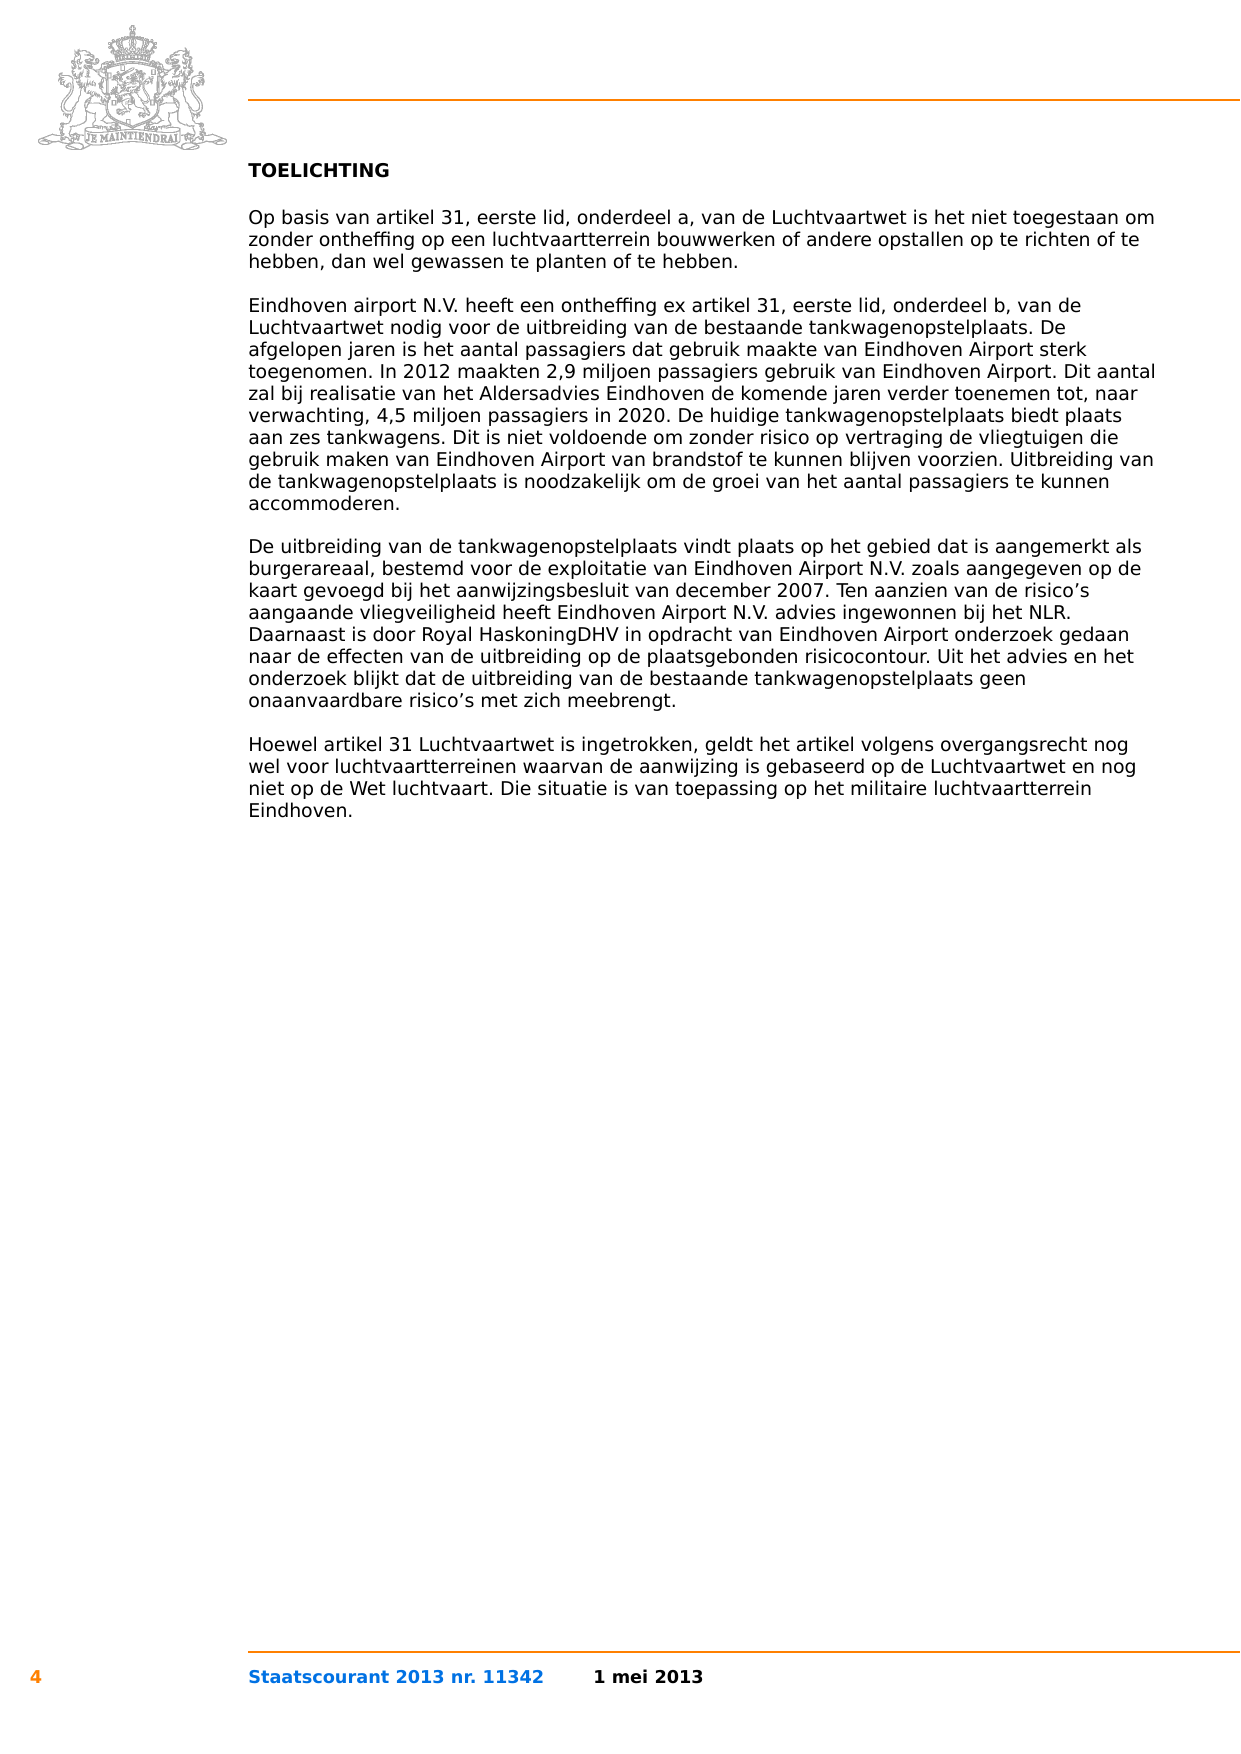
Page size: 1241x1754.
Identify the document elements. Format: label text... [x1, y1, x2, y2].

text Op basis van artikel 31, eerste lid, onderdeel a, van de Luchtvaartwet is het niet toegestaan om zonder ontheffing op een luchtvaartterrein bouwwerken of andere opstallen op te richten of te hebben, dan wel gewassen te planten of te hebben. [248, 207, 1163, 273]
text Hoewel artikel 31 Luchtvaartwet is ingetrokken, geldt het artikel volgens overgangsrecht nog wel voor luchtvaartterreinen waarvan de aanwijzing is gebaseerd op de Luchtvaartwet en nog niet op de Wet luchtvaart. Die situatie is van toepassing op het militaire luchtvaartterrein Eindhoven. [248, 734, 1163, 822]
text Eindhoven airport N.V. heeft een ontheffing ex artikel 31, eerste lid, onderdeel b, van de Luchtvaartwet nodig voor de uitbreiding van de bestaande tankwagenopstelplaats. De afgelopen jaren is het aantal passagiers dat gebruik maakte van Eindhoven Airport sterk toegenomen. In 2012 maakten 2,9 miljoen passagiers gebruik van Eindhoven Airport. Dit aantal zal bij realisatie van het Aldersadvies Eindhoven de komende jaren verder toenemen tot, naar verwachting, 4,5 miljoen passagiers in 2020. De huidige tankwagenopstelplaats biedt plaats aan zes tankwagens. Dit is niet voldoende om zonder risico op vertraging de vliegtuigen die gebruik maken van Eindhoven Airport van brandstof te kunnen blijven voorzien. Uitbreiding van de tankwagenopstelplaats is noodzakelijk om de groei van het aantal passagiers te kunnen accommoderen. [248, 295, 1163, 514]
subtitle TOELICHTING [248, 160, 1163, 182]
text De uitbreiding van de tankwagenopstelplaats vindt plaats op het gebied dat is aangemerkt als burgerareaal, bestemd voor de exploitatie van Eindhoven Airport N.V. zoals aangegeven op de kaart gevoegd bij het aanwijzingsbesluit van december 2007. Ten aanzien van de risico’s aangaande vliegveiligheid heeft Eindhoven Airport N.V. advies ingewonnen bij het NLR. Daarnaast is door Royal HaskoningDHV in opdracht van Eindhoven Airport onderzoek gedaan naar de effecten van de uitbreiding op de plaatsgebonden risicocontour. Uit het advies en het onderzoek blijkt dat de uitbreiding van de bestaande tankwagenopstelplaats geen onaanvaardbare risico’s met zich meebrengt. [248, 536, 1163, 712]
picture [38, 25, 227, 150]
